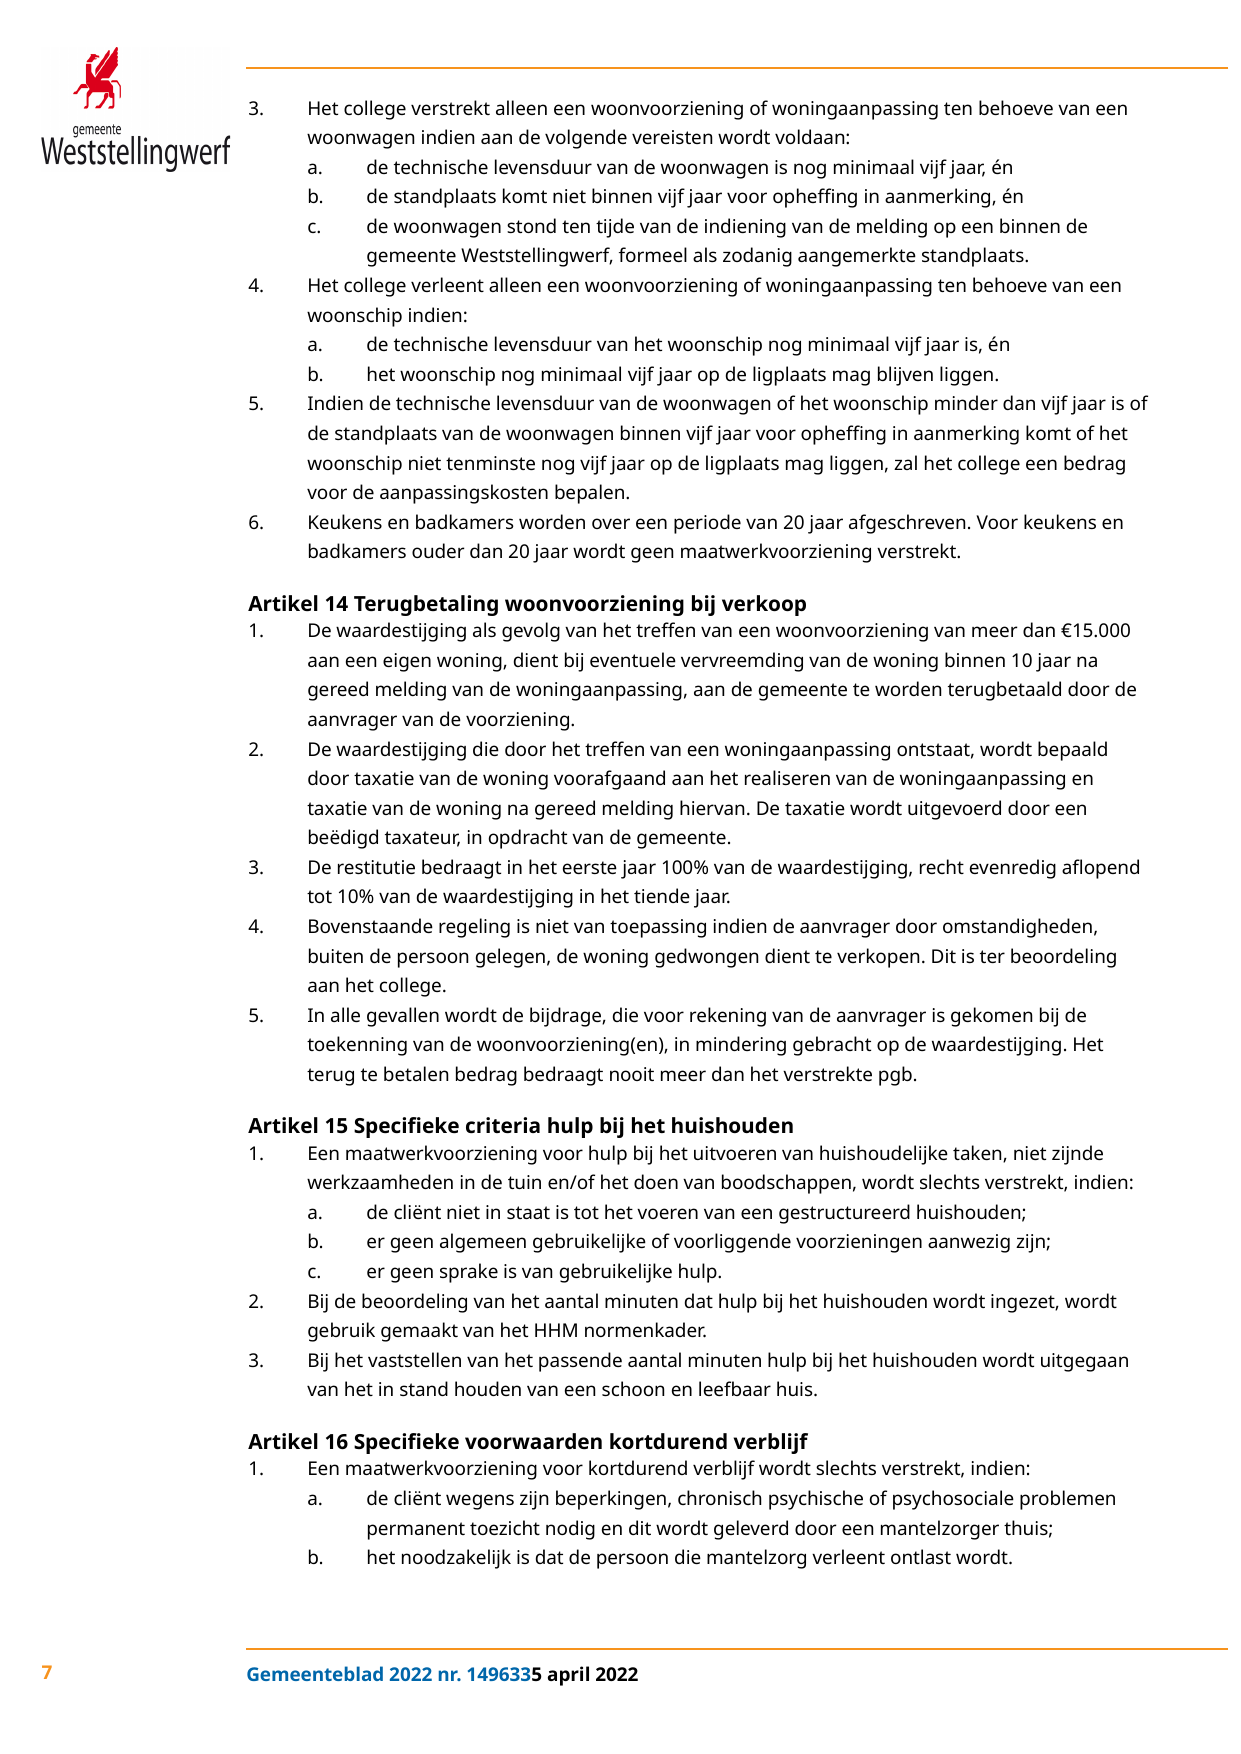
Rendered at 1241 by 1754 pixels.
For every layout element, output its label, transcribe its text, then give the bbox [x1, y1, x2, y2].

list De waardestijging die door het treffen van een woningaanpassing ontstaat, wordt bepaald door taxatie van de woning voorafgaand aan het realiseren van de woningaanpassing en taxatie van de woning na gereed melding hiervan. De taxatie wordt uitgevoerd door een beëdigd taxateur, in opdracht van de gemeente. [248, 736, 1152, 850]
list Bovenstaande regeling is niet van toepassing indien de aanvrager door omstandigheden, buiten de persoon gelegen, de woning gedwongen dient te verkopen. Dit is ter beoordeling aan het college. [248, 913, 1152, 998]
list Indien de technische levensduur van de woonwagen of het woonschip minder dan vijf jaar is of de standplaats van de woonwagen binnen vijf jaar voor opheffing in aanmerking komt of het woonschip niet tenminste nog vijf jaar op de ligplaats mag liggen, zal het college een bedrag voor de aanpassingskosten bepalen. [248, 391, 1152, 505]
list er geen sprake is van gebruikelijke hulp. [307, 1258, 1152, 1284]
list het noodzakelijk is dat de persoon die mantelzorg verleent ontlast wordt. [307, 1544, 1152, 1570]
list De restitutie bedraagt in het eerste jaar 100% van de waardestijging, recht evenredig aflopend tot 10% van de waardestijging in het tiende jaar. [248, 854, 1152, 909]
list Keukens en badkamers worden over een periode van 20 jaar afgeschreven. Voor keukens en badkamers ouder dan 20 jaar wordt geen maatwerkvoorziening verstrekt. [248, 509, 1152, 564]
list Een maatwerkvoorziening voor hulp bij het uitvoeren van huishoudelijke taken, niet zijnde werkzaamheden in de tuin en/of het doen van boodschappen, wordt slechts verstrekt, indien: [248, 1140, 1152, 1195]
list Bij de beoordeling van het aantal minuten dat hulp bij het huishouden wordt ingezet, wordt gebruik gemaakt van het HHM normenkader. [248, 1288, 1152, 1343]
picture [41, 47, 231, 172]
list Het college verstrekt alleen een woonvoorziening of woningaanpassing ten behoeve van een woonwagen indien aan de volgende vereisten wordt voldaan: [248, 95, 1152, 150]
list de cliënt wegens zijn beperkingen, chronisch psychische of psychosociale problemen permanent toezicht nodig en dit wordt geleverd door een mantelzorger thuis; [307, 1485, 1152, 1540]
list de technische levensduur van de woonwagen is nog minimaal vijf jaar, én [307, 154, 1152, 180]
list de standplaats komt niet binnen vijf jaar voor opheffing in aanmerking, én [307, 183, 1152, 209]
list de cliënt niet in staat is tot het voeren van een gestructureerd huishouden; [307, 1199, 1152, 1225]
list de technische levensduur van het woonschip nog minimaal vijf jaar is, én [307, 331, 1152, 357]
text Artikel 16 Specifieke voorwaarden kortdurend verblijf [248, 1427, 1152, 1456]
list Bij het vaststellen van het passende aantal minuten hulp bij het huishouden wordt uitgegaan van het in stand houden van een schoon en leefbaar huis. [248, 1347, 1152, 1402]
list de woonwagen stond ten tijde van de indiening van de melding op een binnen de gemeente Weststellingwerf, formeel als zodanig aangemerkte standplaats. [307, 213, 1152, 268]
text Artikel 15 Specifieke criteria hulp bij het huishouden [248, 1112, 1152, 1140]
list De waardestijging als gevolg van het treffen van een woonvoorziening van meer dan €15.000 aan een eigen woning, dient bij eventuele vervreemding van de woning binnen 10 jaar na gereed melding van de woningaanpassing, aan de gemeente te worden terugbetaald door de aanvrager van de voorziening. [248, 617, 1152, 732]
list Een maatwerkvoorziening voor kortdurend verblijf wordt slechts verstrekt, indien: [248, 1456, 1152, 1481]
text Artikel 14 Terugbetaling woonvoorziening bij verkoop [248, 589, 1152, 617]
list er geen algemeen gebruikelijke of voorliggende voorzieningen aanwezig zijn; [307, 1229, 1152, 1254]
list In alle gevallen wordt de bijdrage, die voor rekening van de aanvrager is gekomen bij de toekenning van de woonvoorziening(en), in mindering gebracht op de waardestijging. Het terug te betalen bedrag bedraagt nooit meer dan het verstrekte pgb. [248, 1002, 1152, 1087]
list het woonschip nog minimaal vijf jaar op de ligplaats mag blijven liggen. [307, 361, 1152, 387]
list Het college verleent alleen een woonvoorziening of woningaanpassing ten behoeve van een woonschip indien: [248, 272, 1152, 328]
